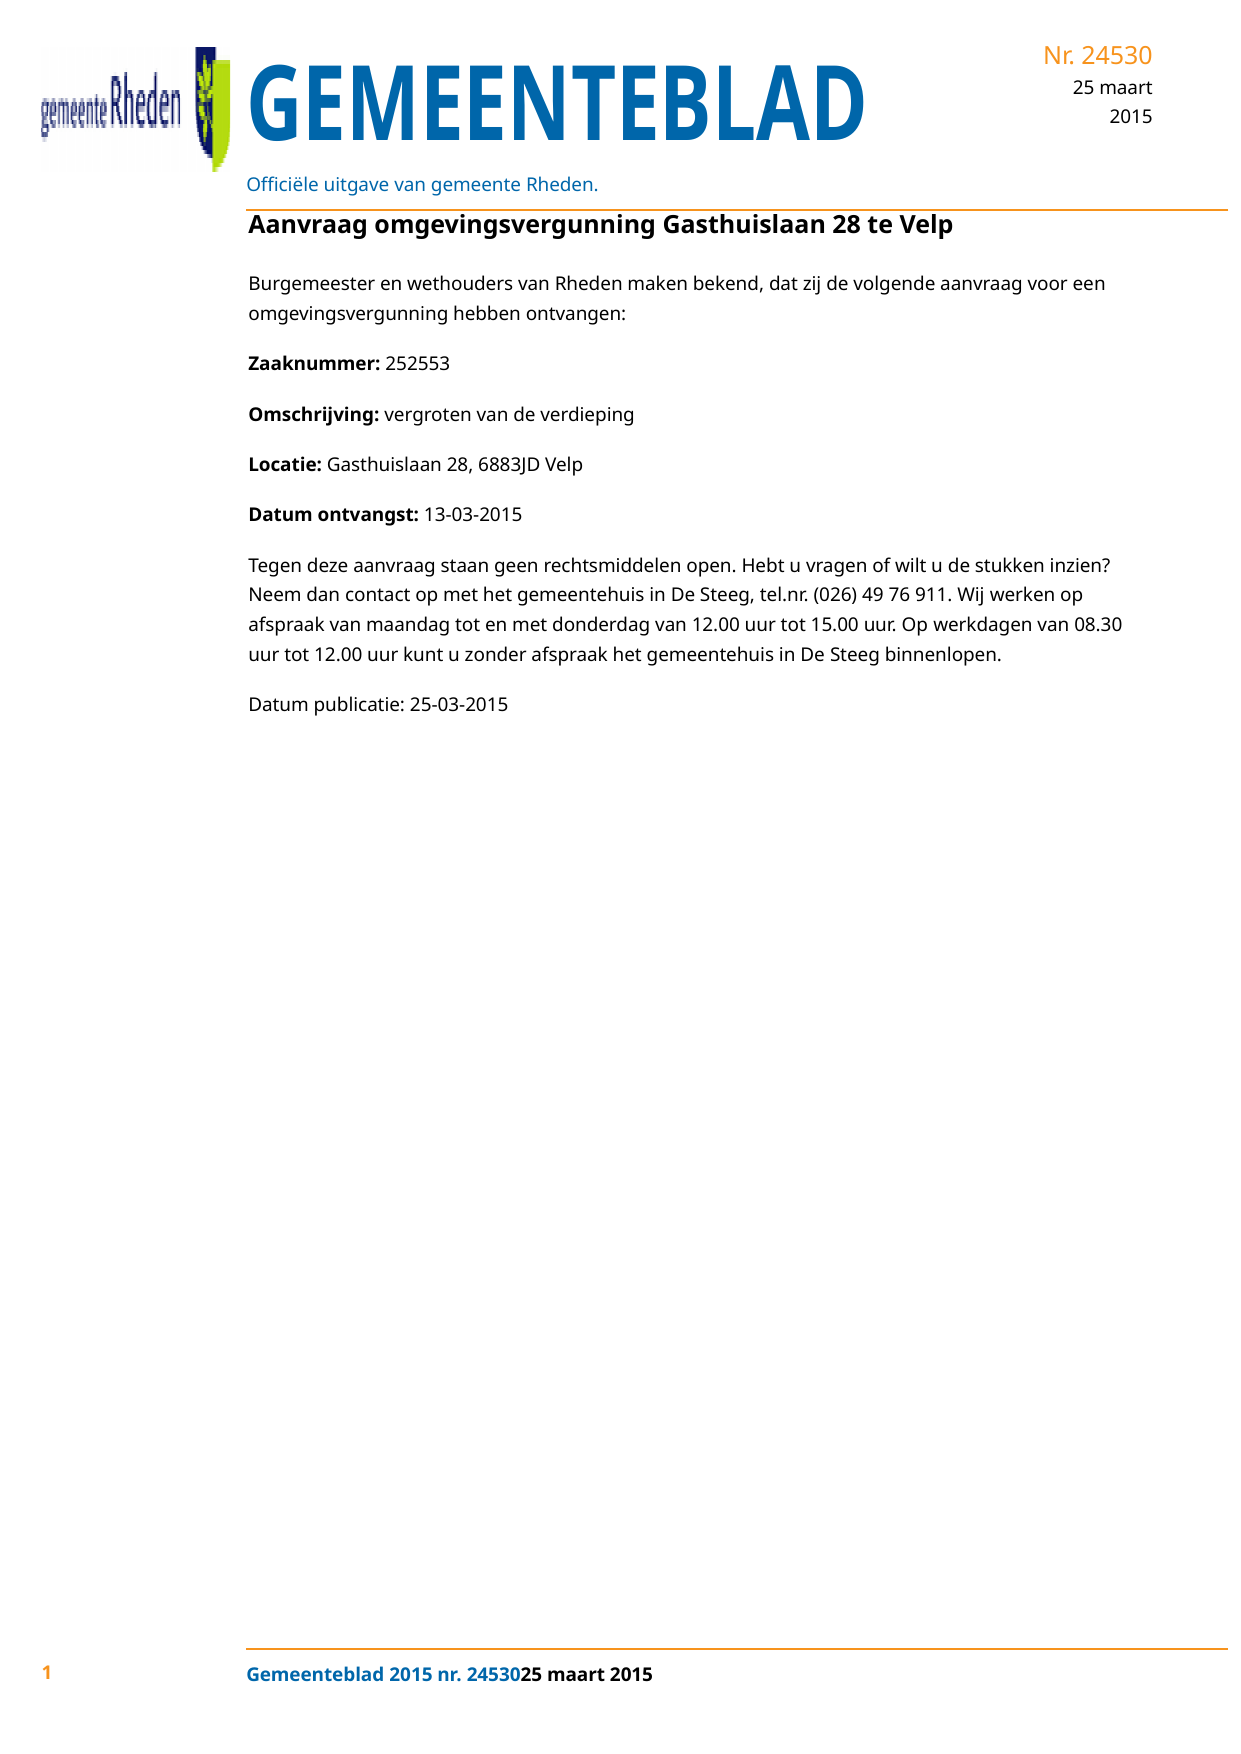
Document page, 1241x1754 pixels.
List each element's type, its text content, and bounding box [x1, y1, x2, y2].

text Datum ontvangst: 13-03-2015 [248, 502, 1152, 527]
picture [41, 47, 231, 172]
text Zaaknummer: 252553 [248, 350, 1152, 376]
text Burgemeester en wethouders van Rheden maken bekend, dat zij de volgende aanvraag voor een omgevingsvergunning hebben ontvangen: [248, 270, 1152, 326]
text Omschrijving: vergroten van de verdieping [248, 401, 1152, 426]
text Datum publicatie: 25-03-2015 [248, 691, 1152, 717]
text Aanvraag omgevingsvergunning Gasthuislaan 28 te Velp [248, 211, 1152, 241]
text Tegen deze aanvraag staan geen rechtsmiddelen open. Hebt u vragen of wilt u de stukken inzien? Neem dan contact op met het gemeentehuis in De Steeg, tel.nr. (026) 49 76 911. Wij werken op afspraak van maandag tot en met donderdag van 12.00 uur tot 15.00 uur. Op werkdagen van 08.30 uur tot 12.00 uur kunt u zonder afspraak het gemeentehuis in De Steeg binnenlopen. [248, 552, 1152, 666]
text Locatie: Gasthuislaan 28, 6883JD Velp [248, 451, 1152, 477]
